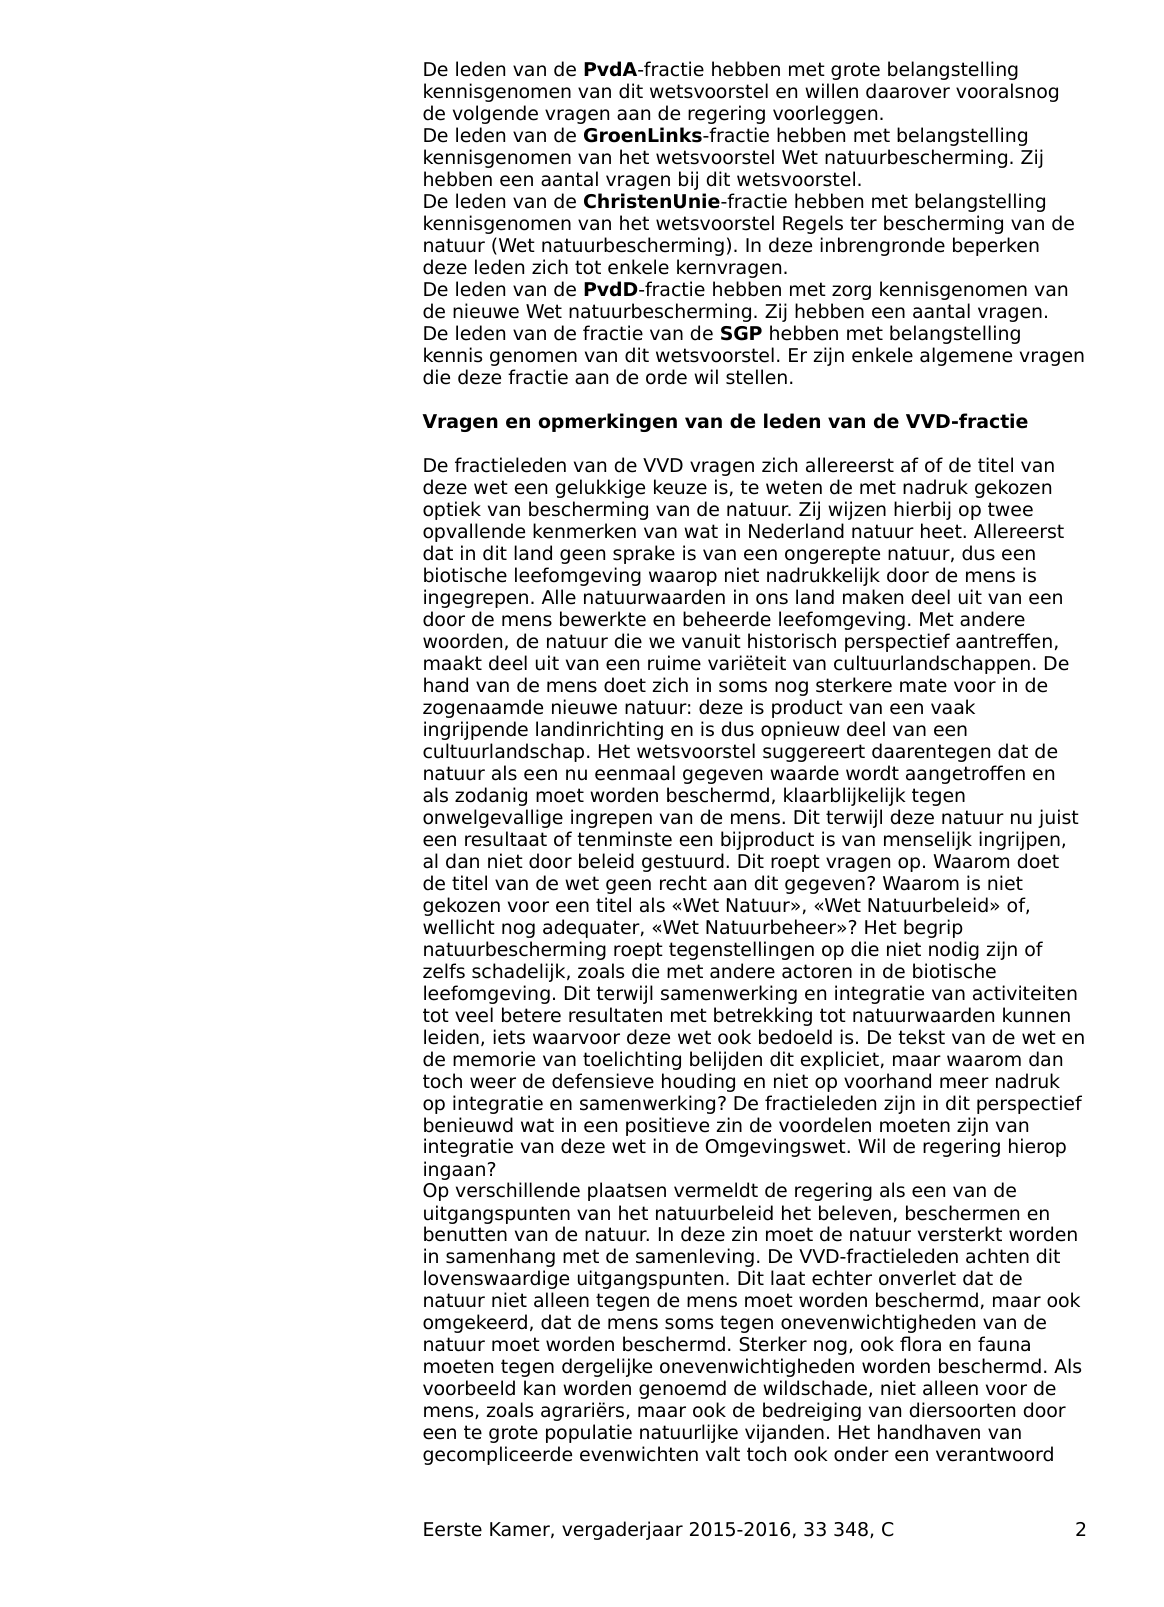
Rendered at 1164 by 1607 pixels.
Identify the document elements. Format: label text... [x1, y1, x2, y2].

text De leden van de GroenLinks-fractie hebben met belangstelling kennisgenomen van het wetsvoorstel Wet natuurbescherming. Zij hebben een aantal vragen bij dit wetsvoorstel. [422, 125, 1087, 191]
text De leden van de ChristenUnie-fractie hebben met belangstelling kennisgenomen van het wetsvoorstel Regels ter bescherming van de natuur (Wet natuurbescherming). In deze inbrengronde beperken deze leden zich tot enkele kernvragen. [422, 191, 1087, 279]
text De leden van de PvdA-fractie hebben met grote belangstelling kennisgenomen van dit wetsvoorstel en willen daarover vooralsnog de volgende vragen aan de regering voorleggen. [422, 59, 1087, 125]
text Op verschillende plaatsen vermeldt de regering als een van de uitgangspunten van het natuurbeleid het beleven, beschermen en benutten van de natuur. In deze zin moet de natuur versterkt worden in samenhang met de samenleving. De VVD-fractieleden achten dit lovenswaardige uitgangspunten. Dit laat echter onverlet dat de natuur niet alleen tegen de mens moet worden beschermd, maar ook omgekeerd, dat de mens soms tegen onevenwichtigheden van de natuur moet worden beschermd. Sterker nog, ook flora en fauna moeten tegen dergelijke onevenwichtigheden worden beschermd. Als voorbeeld kan worden genoemd de wildschade, niet alleen voor de mens, zoals agrariërs, maar ook de bedreiging van diersoorten door een te grote populatie natuurlijke vijanden. Het handhaven van gecompliceerde evenwichten valt toch ook onder een verantwoord [422, 1180, 1087, 1466]
subtitle Vragen en opmerkingen van de leden van de VVD-fractie [422, 411, 1087, 433]
text De fractieleden van de VVD vragen zich allereerst af of de titel van deze wet een gelukkige keuze is, te weten de met nadruk gekozen optiek van bescherming van de natuur. Zij wijzen hierbij op twee opvallende kenmerken van wat in Nederland natuur heet. Allereerst dat in dit land geen sprake is van een ongerepte natuur, dus een biotische leefomgeving waarop niet nadrukkelijk door de mens is ingegrepen. Alle natuurwaarden in ons land maken deel uit van een door de mens bewerkte en beheerde leefomgeving. Met andere woorden, de natuur die we vanuit historisch perspectief aantreffen, maakt deel uit van een ruime variëteit van cultuurlandschappen. De hand van de mens doet zich in soms nog sterkere mate voor in de zogenaamde nieuwe natuur: deze is product van een vaak ingrijpende landinrichting en is dus opnieuw deel van een cultuurlandschap. Het wetsvoorstel suggereert daarentegen dat de natuur als een nu eenmaal gegeven waarde wordt aangetroffen en als zodanig moet worden beschermd, klaarblijkelijk tegen onwelgevallige ingrepen van de mens. Dit terwijl deze natuur nu juist een resultaat of tenminste een bijproduct is van menselijk ingrijpen, al dan niet door beleid gestuurd. Dit roept vragen op. Waarom doet de titel van de wet geen recht aan dit gegeven? Waarom is niet gekozen voor een titel als «Wet Natuur», «Wet Natuurbeleid» of, wellicht nog adequater, «Wet Natuurbeheer»? Het begrip natuurbescherming roept tegenstellingen op die niet nodig zijn of zelfs schadelijk, zoals die met andere actoren in de biotische leefomgeving. Dit terwijl samenwerking en integratie van activiteiten tot veel betere resultaten met betrekking tot natuurwaarden kunnen leiden, iets waarvoor deze wet ook bedoeld is. De tekst van de wet en de memorie van toelichting belijden dit expliciet, maar waarom dan toch weer de defensieve houding en niet op voorhand meer nadruk op integratie en samenwerking? De fractieleden zijn in dit perspectief benieuwd wat in een positieve zin de voordelen moeten zijn van integratie van deze wet in de Omgevingswet. Wil de regering hierop ingaan? [422, 455, 1087, 1180]
text De leden van de PvdD-fractie hebben met zorg kennisgenomen van de nieuwe Wet natuurbescherming. Zij hebben een aantal vragen. [422, 279, 1087, 323]
text De leden van de fractie van de SGP hebben met belangstelling kennis genomen van dit wetsvoorstel. Er zijn enkele algemene vragen die deze fractie aan de orde wil stellen. [422, 323, 1087, 389]
